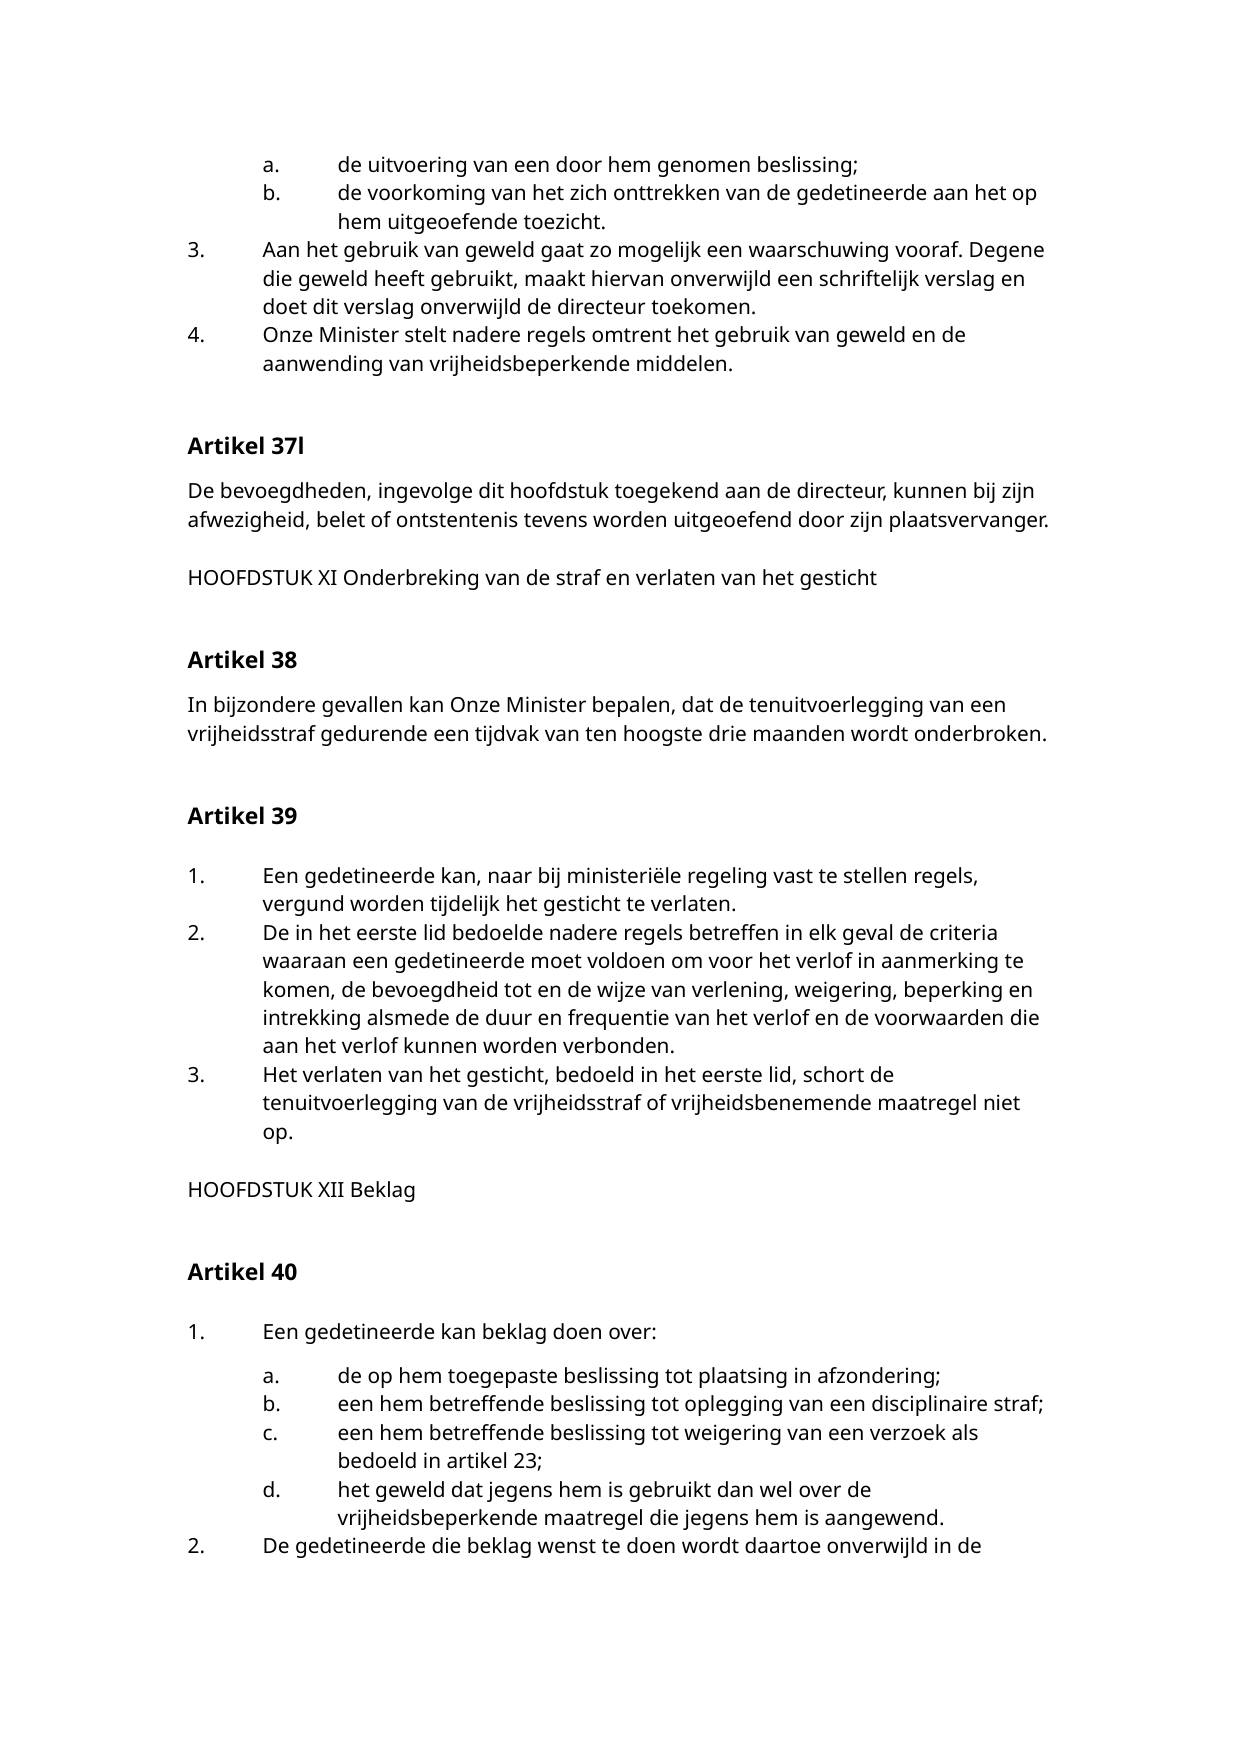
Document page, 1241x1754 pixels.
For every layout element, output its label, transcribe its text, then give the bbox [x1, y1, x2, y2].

list De gedetineerde die beklag wenst te doen wordt daartoe onverwijld in de [187, 1532, 1053, 1560]
list Onze Minister stelt nadere regels omtrent het gebruik van geweld en de aanwending van vrijheidsbeperkende middelen. [187, 321, 1053, 377]
list de uitvoering van een door hem genomen beslissing; [262, 150, 1053, 178]
subtitle Artikel 38 [187, 644, 1053, 675]
list Aan het gebruik van geweld gaat zo mogelijk een waarschuwing vooraf. Degene die geweld heeft gebruikt, maakt hiervan onverwijld een schriftelijk verslag en doet dit verslag onverwijld de directeur toekomen. [187, 235, 1053, 321]
list een hem betreffende beslissing tot weigering van een verzoek als bedoeld in artikel 23; [262, 1418, 1053, 1475]
subtitle HOOFDSTUK XI Onderbreking van de straf en verlaten van het gesticht [187, 563, 1053, 592]
subtitle Artikel 39 [187, 800, 1053, 831]
list Een gedetineerde kan beklag doen over: [187, 1317, 1053, 1346]
subtitle HOOFDSTUK XII Beklag [187, 1175, 1053, 1204]
list een hem betreffende beslissing tot oplegging van een disciplinaire straf; [262, 1389, 1053, 1418]
text In bijzondere gevallen kan Onze Minister bepalen, dat de tenuitvoerlegging van een vrijheidsstraf gedurende een tijdvak van ten hoogste drie maanden wordt onderbroken. [187, 690, 1053, 747]
list het geweld dat jegens hem is gebruikt dan wel over de vrijheidsbeperkende maatregel die jegens hem is aangewend. [262, 1475, 1053, 1532]
list Een gedetineerde kan, naar bij ministeriële regeling vast te stellen regels, vergund worden tijdelijk het gesticht te verlaten. [187, 861, 1053, 918]
subtitle Artikel 37l [187, 430, 1053, 461]
list de voorkoming van het zich onttrekken van de gedetineerde aan het op hem uitgeoefende toezicht. [262, 178, 1053, 235]
list Het verlaten van het gesticht, bedoeld in het eerste lid, schort de tenuitvoerlegging van de vrijheidsstraf of vrijheidsbenemende maatregel niet op. [187, 1060, 1053, 1145]
text De bevoegdheden, ingevolge dit hoofdstuk toegekend aan de directeur, kunnen bij zijn afwezigheid, belet of ontstentenis tevens worden uitgeoefend door zijn plaatsvervanger. [187, 476, 1053, 533]
list De in het eerste lid bedoelde nadere regels betreffen in elk geval de criteria waaraan een gedetineerde moet voldoen om voor het verlof in aanmerking te komen, de bevoegdheid tot en de wijze van verlening, weigering, beperking en intrekking alsmede de duur en frequentie van het verlof en de voorwaarden die aan het verlof kunnen worden verbonden. [187, 918, 1053, 1060]
subtitle Artikel 40 [187, 1256, 1053, 1287]
list de op hem toegepaste beslissing tot plaatsing in afzondering; [262, 1361, 1053, 1389]
